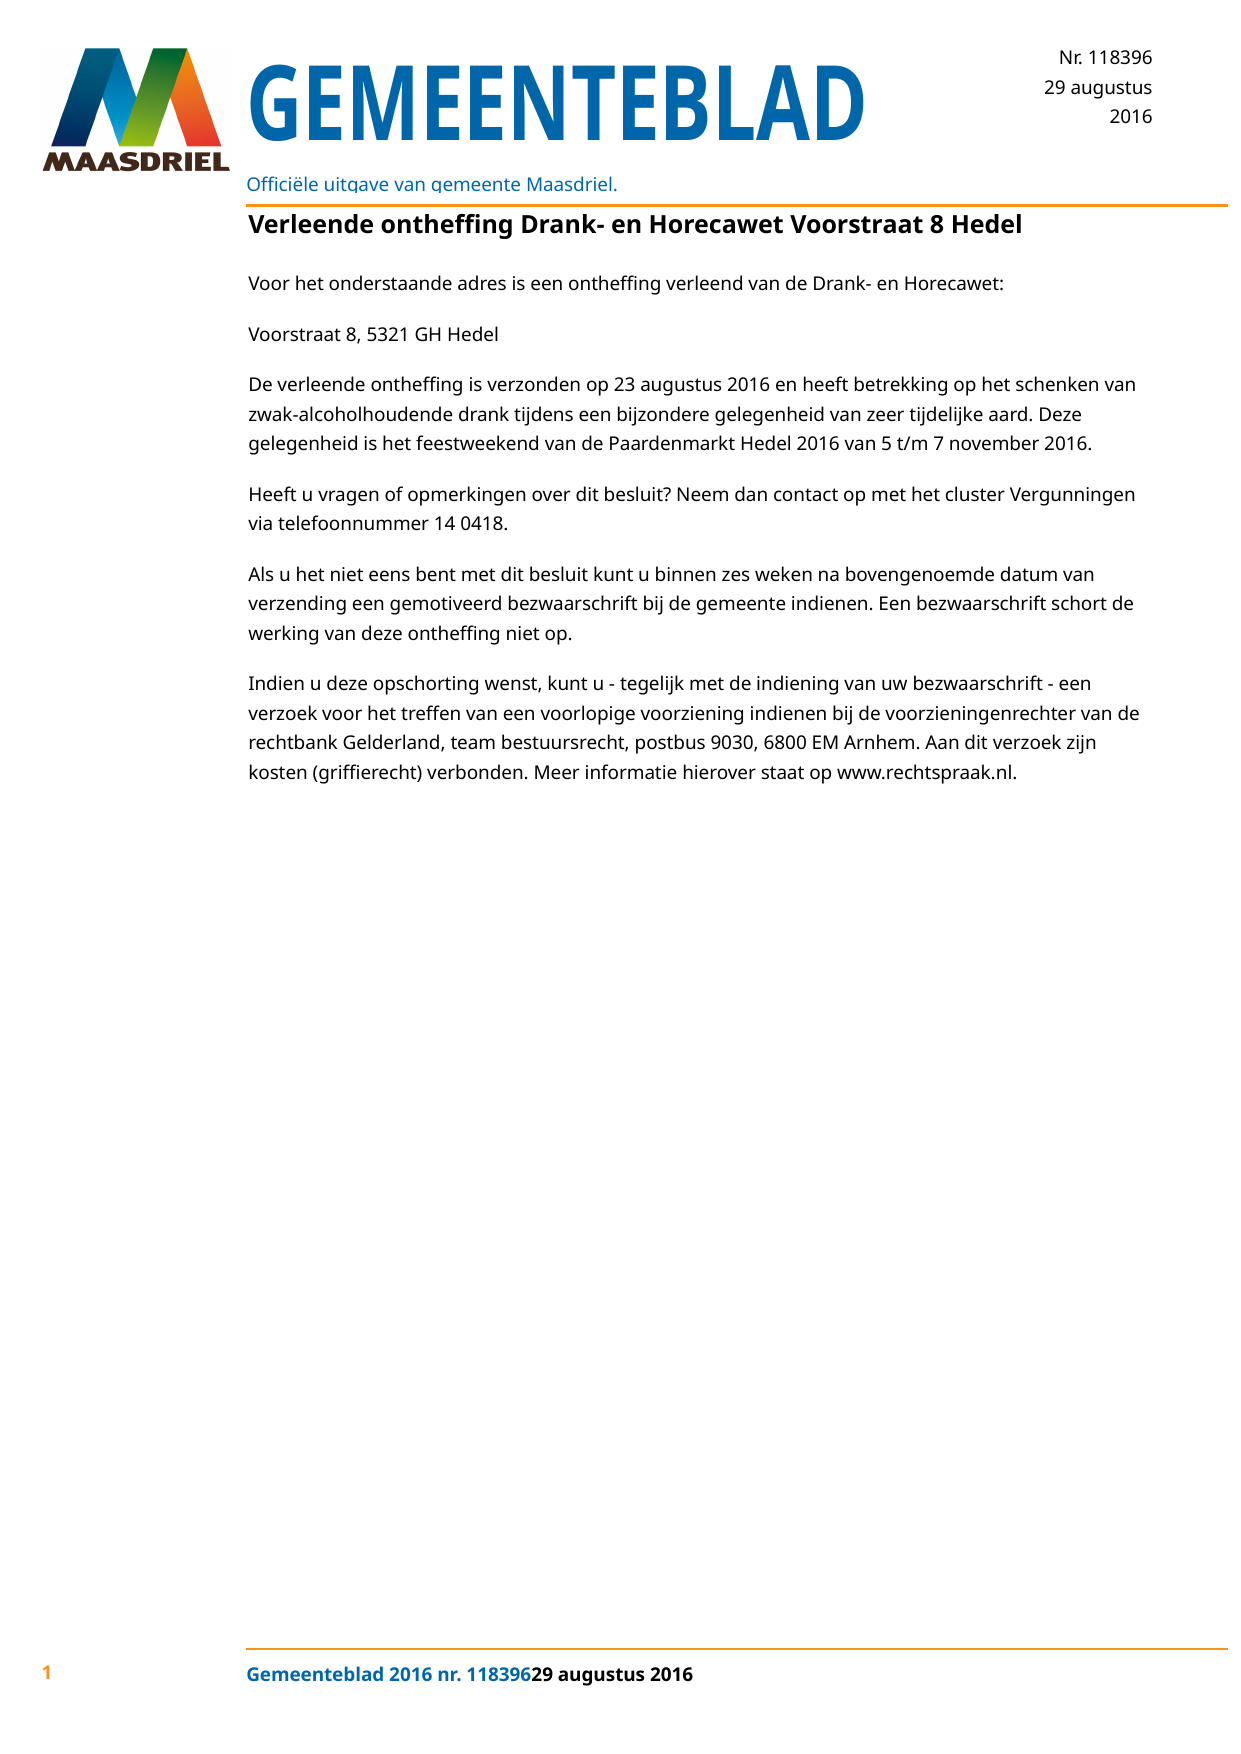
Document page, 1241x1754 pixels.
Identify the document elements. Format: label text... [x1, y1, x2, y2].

text Verleende ontheffing Drank- en Horecawet Voorstraat 8 Hedel [248, 207, 1152, 241]
picture [41, 47, 231, 172]
text Indien u deze opschorting wenst, kunt u - tegelijk met de indiening van uw bezwaarschrift - een verzoek voor het treffen van een voorlopige voorziening indienen bij de voorzieningenrechter van de rechtbank Gelderland, team bestuursrecht, postbus 9030, 6800 EM Arnhem. Aan dit verzoek zijn kosten (griffierecht) verbonden. Meer informatie hierover staat op www.rechtspraak.nl. [248, 670, 1152, 785]
text Heeft u vragen of opmerkingen over dit besluit? Neem dan contact op met het cluster Vergunningen via telefoonnummer 14 0418. [248, 481, 1152, 536]
text De verleende ontheffing is verzonden op 23 augustus 2016 en heeft betrekking op het schenken van zwak-alcoholhoudende drank tijdens een bijzondere gelegenheid van zeer tijdelijke aard. Deze gelegenheid is het feestweekend van de Paardenmarkt Hedel 2016 van 5 t/m 7 november 2016. [248, 371, 1152, 456]
text Voorstraat 8, 5321 GH Hedel [248, 321, 1152, 346]
text Voor het onderstaande adres is een ontheffing verleend van de Drank- en Horecawet: [248, 270, 1152, 296]
text Als u het niet eens bent met dit besluit kunt u binnen zes weken na bovengenoemde datum van verzending een gemotiveerd bezwaarschrift bij de gemeente indienen. Een bezwaarschrift schort de werking van deze ontheffing niet op. [248, 561, 1152, 646]
